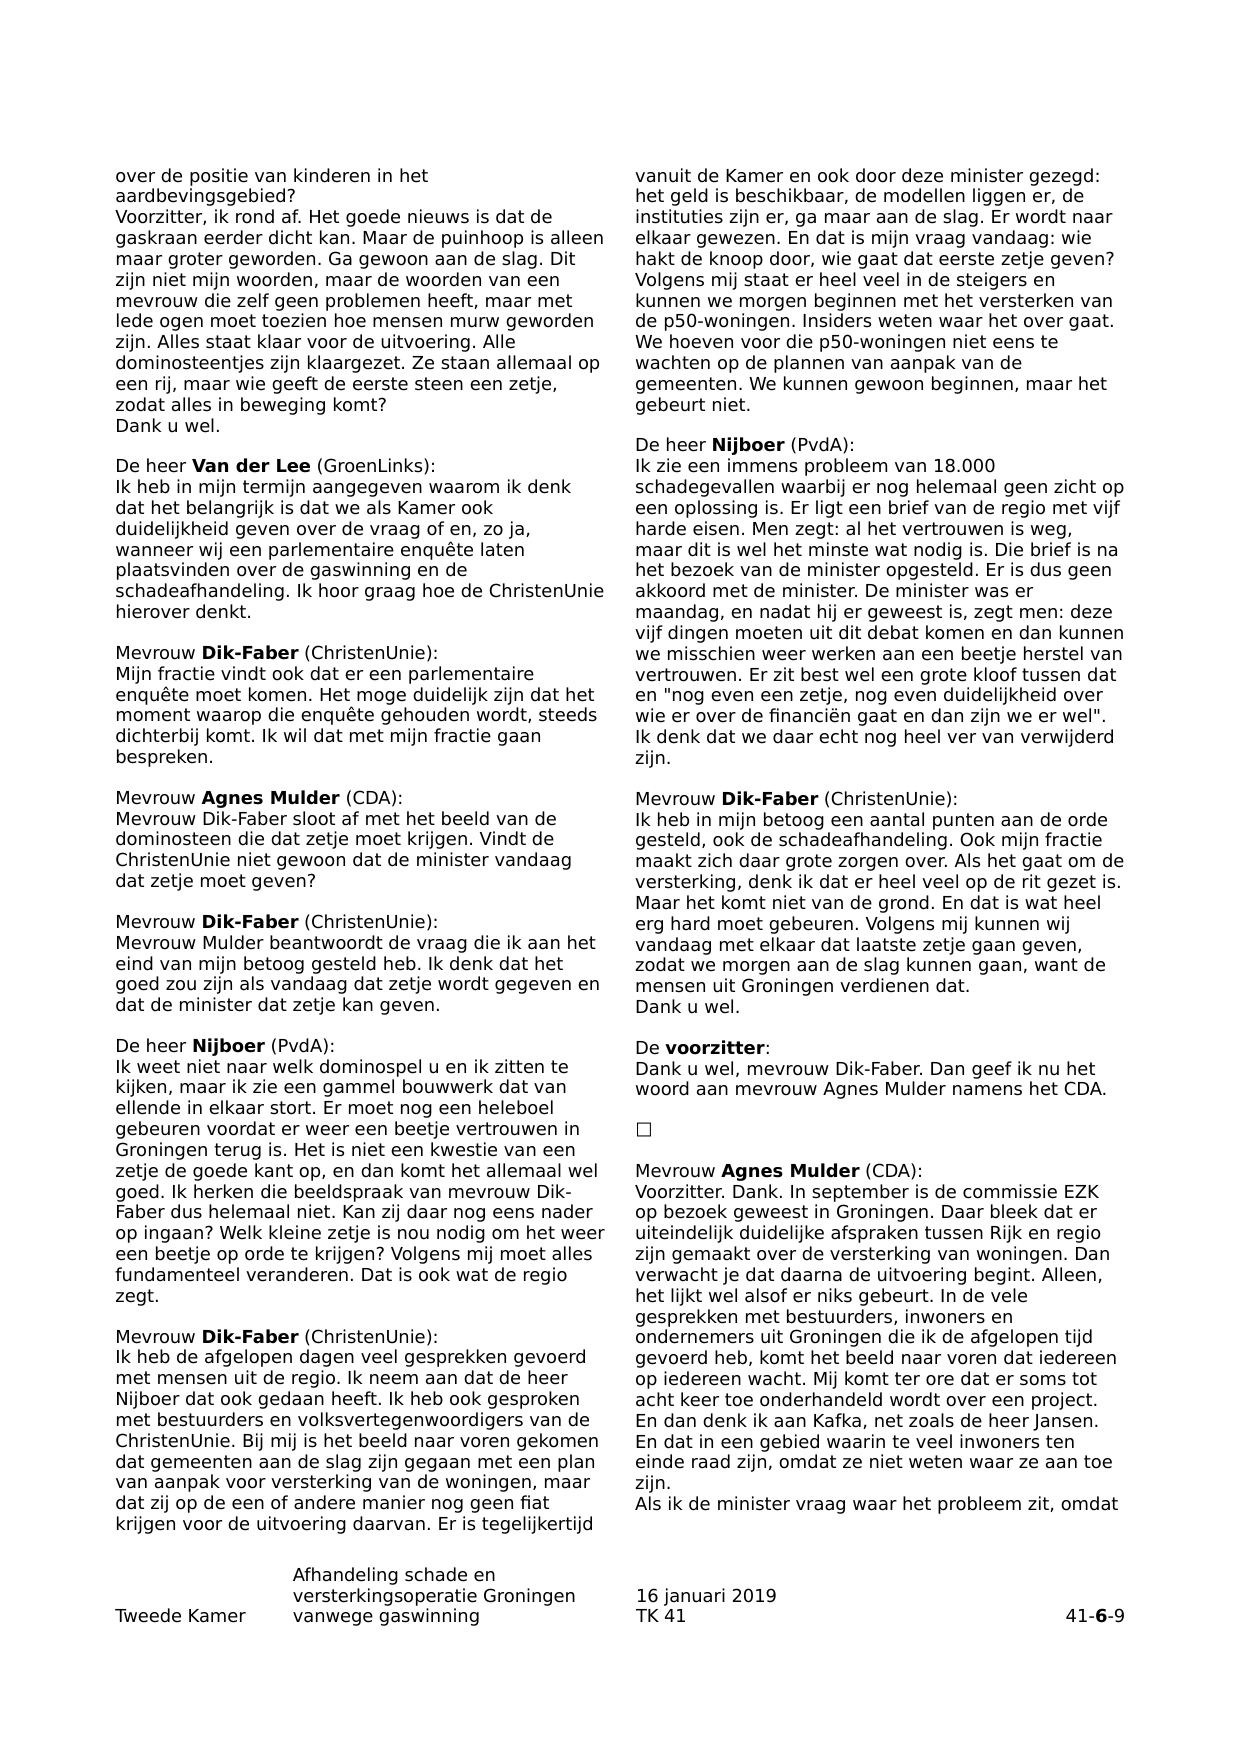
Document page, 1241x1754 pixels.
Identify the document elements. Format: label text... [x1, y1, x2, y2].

text Mevrouw Dik-Faber (ChristenUnie): [635, 788, 1125, 809]
text Ik zie een immens probleem van 18.000 schadegevallen waarbij er nog helemaal geen zicht op een oplossing is. Er ligt een brief van de regio met vijf harde eisen. Men zegt: al het vertrouwen is weg, maar dit is wel het minste wat nodig is. Die brief is na het bezoek van de minister opgesteld. Er is dus geen akkoord met de minister. De minister was er maandag, en nadat hij er geweest is, zegt men: deze vijf dingen moeten uit dit debat komen en dan kunnen we misschien weer werken aan een beetje herstel van vertrouwen. Er zit best wel een grote kloof tussen dat en "nog even een zetje, nog even duidelijkheid over wie er over de financiën gaat en dan zijn we er wel". Ik denk dat we daar echt nog heel ver van verwijderd zijn. [635, 456, 1125, 768]
text Mevrouw Dik-Faber (ChristenUnie): [115, 1326, 605, 1347]
text Mevrouw Agnes Mulder (CDA): [115, 788, 605, 808]
text Mevrouw Dik-Faber (ChristenUnie): [115, 643, 605, 663]
text De heer Nijboer (PvdA): [635, 435, 1125, 456]
text Mevrouw Agnes Mulder (CDA): [635, 1161, 1125, 1181]
text Ik heb in mijn termijn aangegeven waarom ik denk dat het belangrijk is dat we als Kamer ook duidelijkheid geven over de vraag of en, zo ja, wanneer wij een parlementaire enquête laten plaatsvinden over de gaswinning en de schadeafhandeling. Ik hoor graag hoe de ChristenUnie hierover denkt. [115, 477, 605, 623]
text Mevrouw Dik-Faber (ChristenUnie): [115, 912, 605, 932]
text Mijn fractie vindt ook dat er een parlementaire enquête moet komen. Het moge duidelijk zijn dat het moment waarop die enquête gehouden wordt, steeds dichterbij komt. Ik wil dat met mijn fractie gaan bespreken. [115, 663, 605, 768]
text Ik heb in mijn betoog een aantal punten aan de orde gesteld, ook de schadeafhandeling. Ook mijn fractie maakt zich daar grote zorgen over. Als het gaat om de versterking, denk ik dat er heel veel op de rit gezet is. Maar het komt niet van de grond. En dat is wat heel erg hard moet gebeuren. Volgens mij kunnen wij vandaag met elkaar dat laatste zetje gaan geven, zodat we morgen aan de slag kunnen gaan, want de mensen uit Groningen verdienen dat. [635, 809, 1125, 997]
text Mevrouw Dik-Faber sloot af met het beeld van de dominosteen die dat zetje moet krijgen. Vindt de ChristenUnie niet gewoon dat de minister vandaag dat zetje moet geven? [115, 808, 605, 892]
text Dank u wel. [635, 997, 1125, 1018]
text De heer Van der Lee (GroenLinks): [115, 456, 605, 477]
text vanuit de Kamer en ook door deze minister gezegd: het geld is beschikbaar, de modellen liggen er, de instituties zijn er, ga maar aan de slag. Er wordt naar elkaar gewezen. En dat is mijn vraag vandaag: wie hakt de knoop door, wie gaat dat eerste zetje geven? Volgens mij staat er heel veel in de steigers en kunnen we morgen beginnen met het versterken van de p50-woningen. Insiders weten waar het over gaat. We hoeven voor die p50-woningen niet eens te wachten op de plannen van aanpak van de gemeenten. We kunnen gewoon beginnen, maar het gebeurt niet. [635, 165, 1125, 415]
text Voorzitter, ik rond af. Het goede nieuws is dat de gaskraan eerder dicht kan. Maar de puinhoop is alleen maar groter geworden. Ga gewoon aan de slag. Dit zijn niet mijn woorden, maar de woorden van een mevrouw die zelf geen problemen heeft, maar met lede ogen moet toezien hoe mensen murw geworden zijn. Alles staat klaar voor de uitvoering. Alle dominosteentjes zijn klaargezet. Ze staan allemaal op een rij, maar wie geeft de eerste steen een zetje, zodat alles in beweging komt? [115, 207, 605, 415]
text Mevrouw Mulder beantwoordt de vraag die ik aan het eind van mijn betoog gesteld heb. Ik denk dat het goed zou zijn als vandaag dat zetje wordt gegeven en dat de minister dat zetje kan geven. [115, 932, 605, 1016]
text Als ik de minister vraag waar het probleem zit, omdat [635, 1494, 1125, 1515]
text over de positie van kinderen in het aardbevingsgebied? [115, 165, 605, 207]
text De voorzitter: [635, 1038, 1125, 1058]
text Ik weet niet naar welk dominospel u en ik zitten te kijken, maar ik zie een gammel bouwwerk dat van ellende in elkaar stort. Er moet nog een heleboel gebeuren voordat er weer een beetje vertrouwen in Groningen terug is. Het is niet een kwestie van een zetje de goede kant op, en dan komt het allemaal wel goed. Ik herken die beeldspraak van mevrouw Dik-Faber dus helemaal niet. Kan zij daar nog eens nader op ingaan? Welk kleine zetje is nou nodig om het weer een beetje op orde te krijgen? Volgens mij moet alles fundamenteel veranderen. Dat is ook wat de regio zegt. [115, 1056, 605, 1306]
text Ik heb de afgelopen dagen veel gesprekken gevoerd met mensen uit de regio. Ik neem aan dat de heer Nijboer dat ook gedaan heeft. Ik heb ook gesproken met bestuurders en volksvertegenwoordigers van de ChristenUnie. Bij mij is het beeld naar voren gekomen dat gemeenten aan de slag zijn gegaan met een plan van aanpak voor versterking van de woningen, maar dat zij op de een of andere manier nog geen fiat krijgen voor de uitvoering daarvan. Er is tegelijkertijd [115, 1347, 605, 1535]
text Dank u wel, mevrouw Dik-Faber. Dan geef ik nu het woord aan mevrouw Agnes Mulder namens het CDA. [635, 1058, 1125, 1100]
text Voorzitter. Dank. In september is de commissie EZK op bezoek geweest in Groningen. Daar bleek dat er uiteindelijk duidelijke afspraken tussen Rijk en regio zijn gemaakt over de versterking van woningen. Dan verwacht je dat daarna de uitvoering begint. Alleen, het lijkt wel alsof er niks gebeurt. In de vele gesprekken met bestuurders, inwoners en ondernemers uit Groningen die ik de afgelopen tijd gevoerd heb, komt het beeld naar voren dat iedereen op iedereen wacht. Mij komt ter ore dat er soms tot acht keer toe onderhandeld wordt over een project. En dan denk ik aan Kafka, net zoals de heer Jansen. En dat in een gebied waarin te veel inwoners ten einde raad zijn, omdat ze niet weten waar ze aan toe zijn. [635, 1181, 1125, 1494]
text ⬜ [635, 1120, 1125, 1141]
text De heer Nijboer (PvdA): [115, 1036, 605, 1056]
text Dank u wel. [115, 415, 605, 436]
